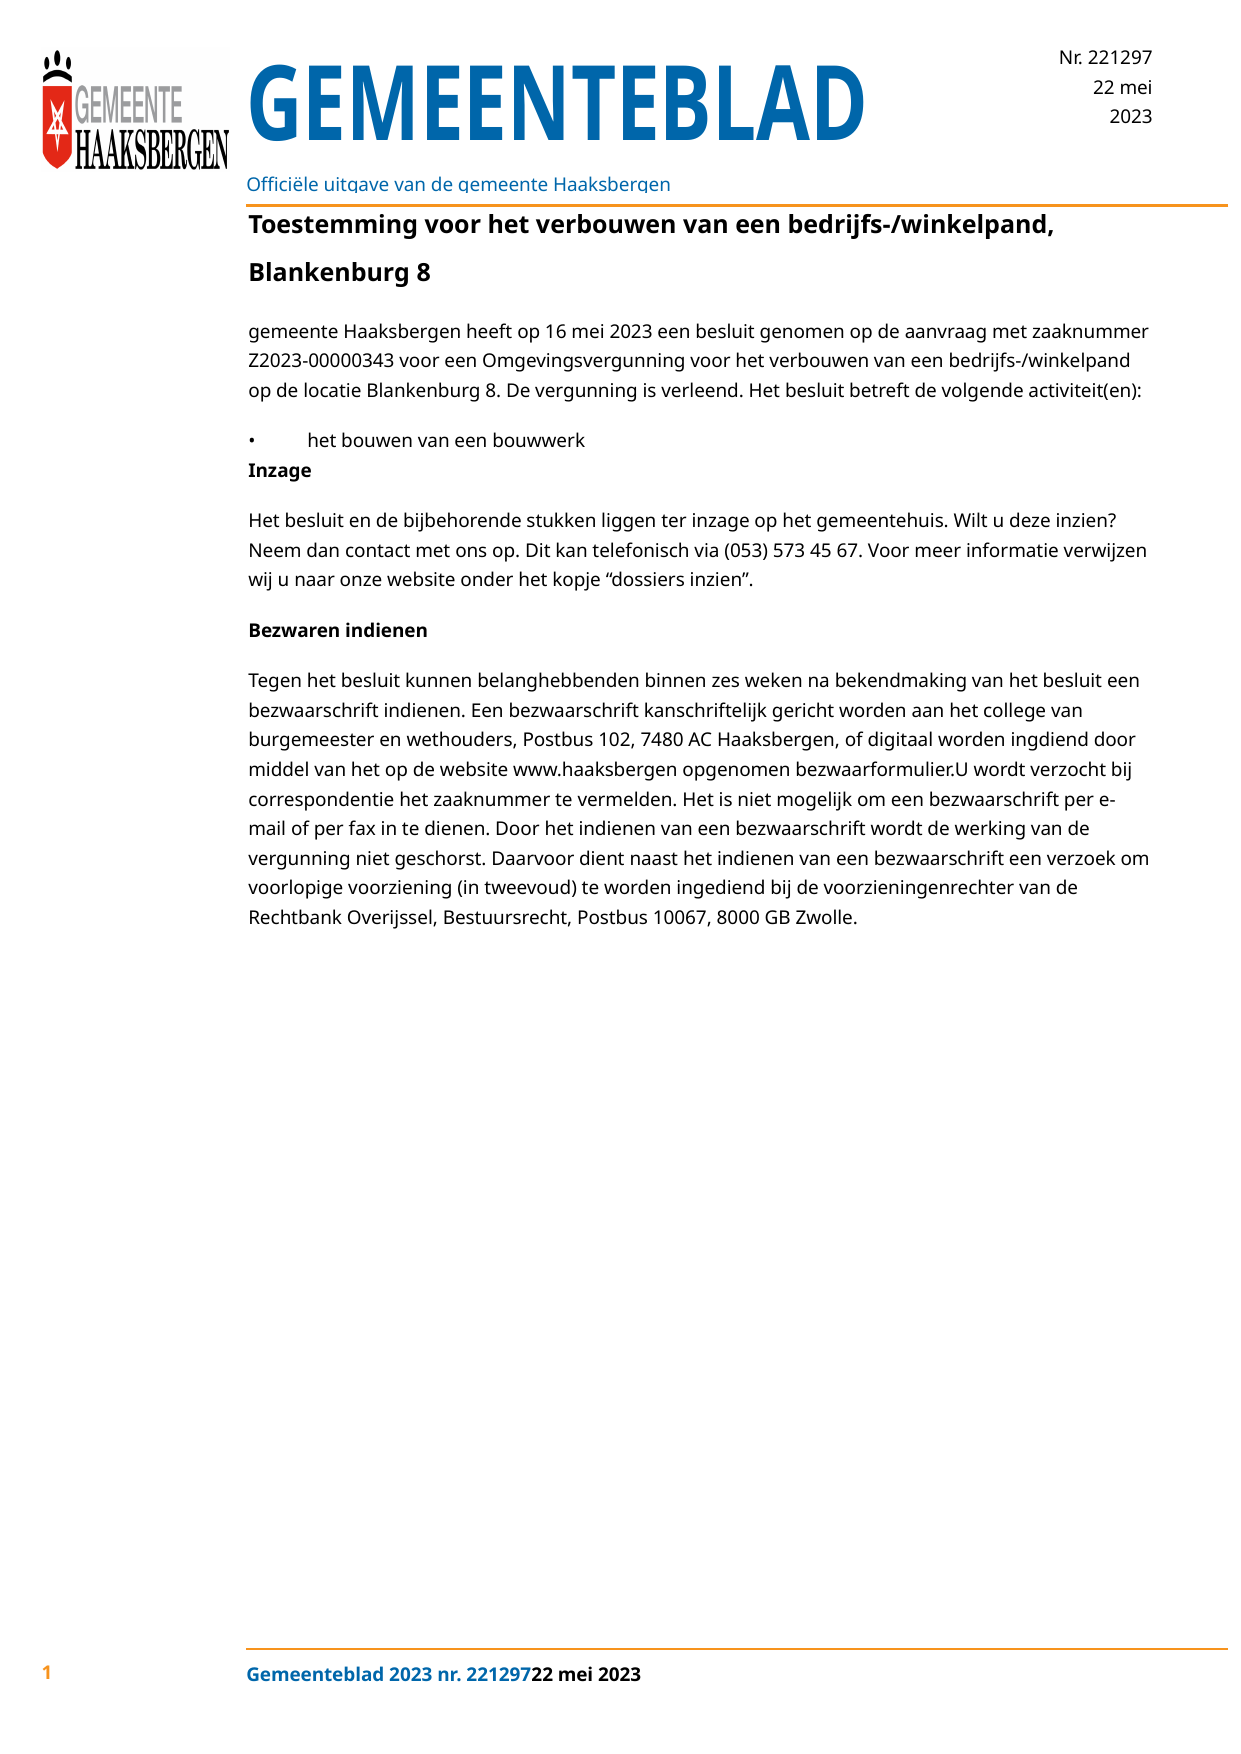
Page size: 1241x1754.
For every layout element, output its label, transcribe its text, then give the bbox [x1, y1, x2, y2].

list het bouwen van een bouwwerk [248, 427, 1152, 453]
text Tegen het besluit kunnen belanghebbenden binnen zes weken na bekendmaking van het besluit een bezwaarschrift indienen. Een bezwaarschrift kanschriftelijk gericht worden aan het college van burgemeester en wethouders, Postbus 102, 7480 AC Haaksbergen, of digitaal worden ingdiend door middel van het op de website www.haaksbergen opgenomen bezwaarformulier.U wordt verzocht bij correspondentie het zaaknummer te vermelden. Het is niet mogelijk om een bezwaarschrift per e-mail of per fax in te dienen. Door het indienen van een bezwaarschrift wordt de werking van de vergunning niet geschorst. Daarvoor dient naast het indienen van een bezwaarschrift een verzoek om voorlopige voorziening (in tweevoud) te worden ingediend bij de voorzieningenrechter van de Rechtbank Overijssel, Bestuursrecht, Postbus 10067, 8000 GB Zwolle. [248, 667, 1152, 930]
text gemeente Haaksbergen heeft op 16 mei 2023 een besluit genomen op de aanvraag met zaaknummer Z2023-00000343 voor een Omgevingsvergunning voor het verbouwen van een bedrijfs-/winkelpand op de locatie Blankenburg 8. De vergunning is verleend. Het besluit betreft de volgende activiteit(en): [248, 318, 1152, 403]
text Toestemming voor het verbouwen van een bedrijfs-/winkelpand, Blankenburg 8 [248, 207, 1152, 288]
text Inzage [248, 457, 1152, 483]
text Bezwaren indienen [248, 617, 1152, 643]
text Het besluit en de bijbehorende stukken liggen ter inzage op het gemeentehuis. Wilt u deze inzien? Neem dan contact met ons op. Dit kan telefonisch via (053) 573 45 67. Voor meer informatie verwijzen wij u naar onze website onder het kopje “dossiers inzien”. [248, 507, 1152, 592]
picture [41, 47, 231, 172]
